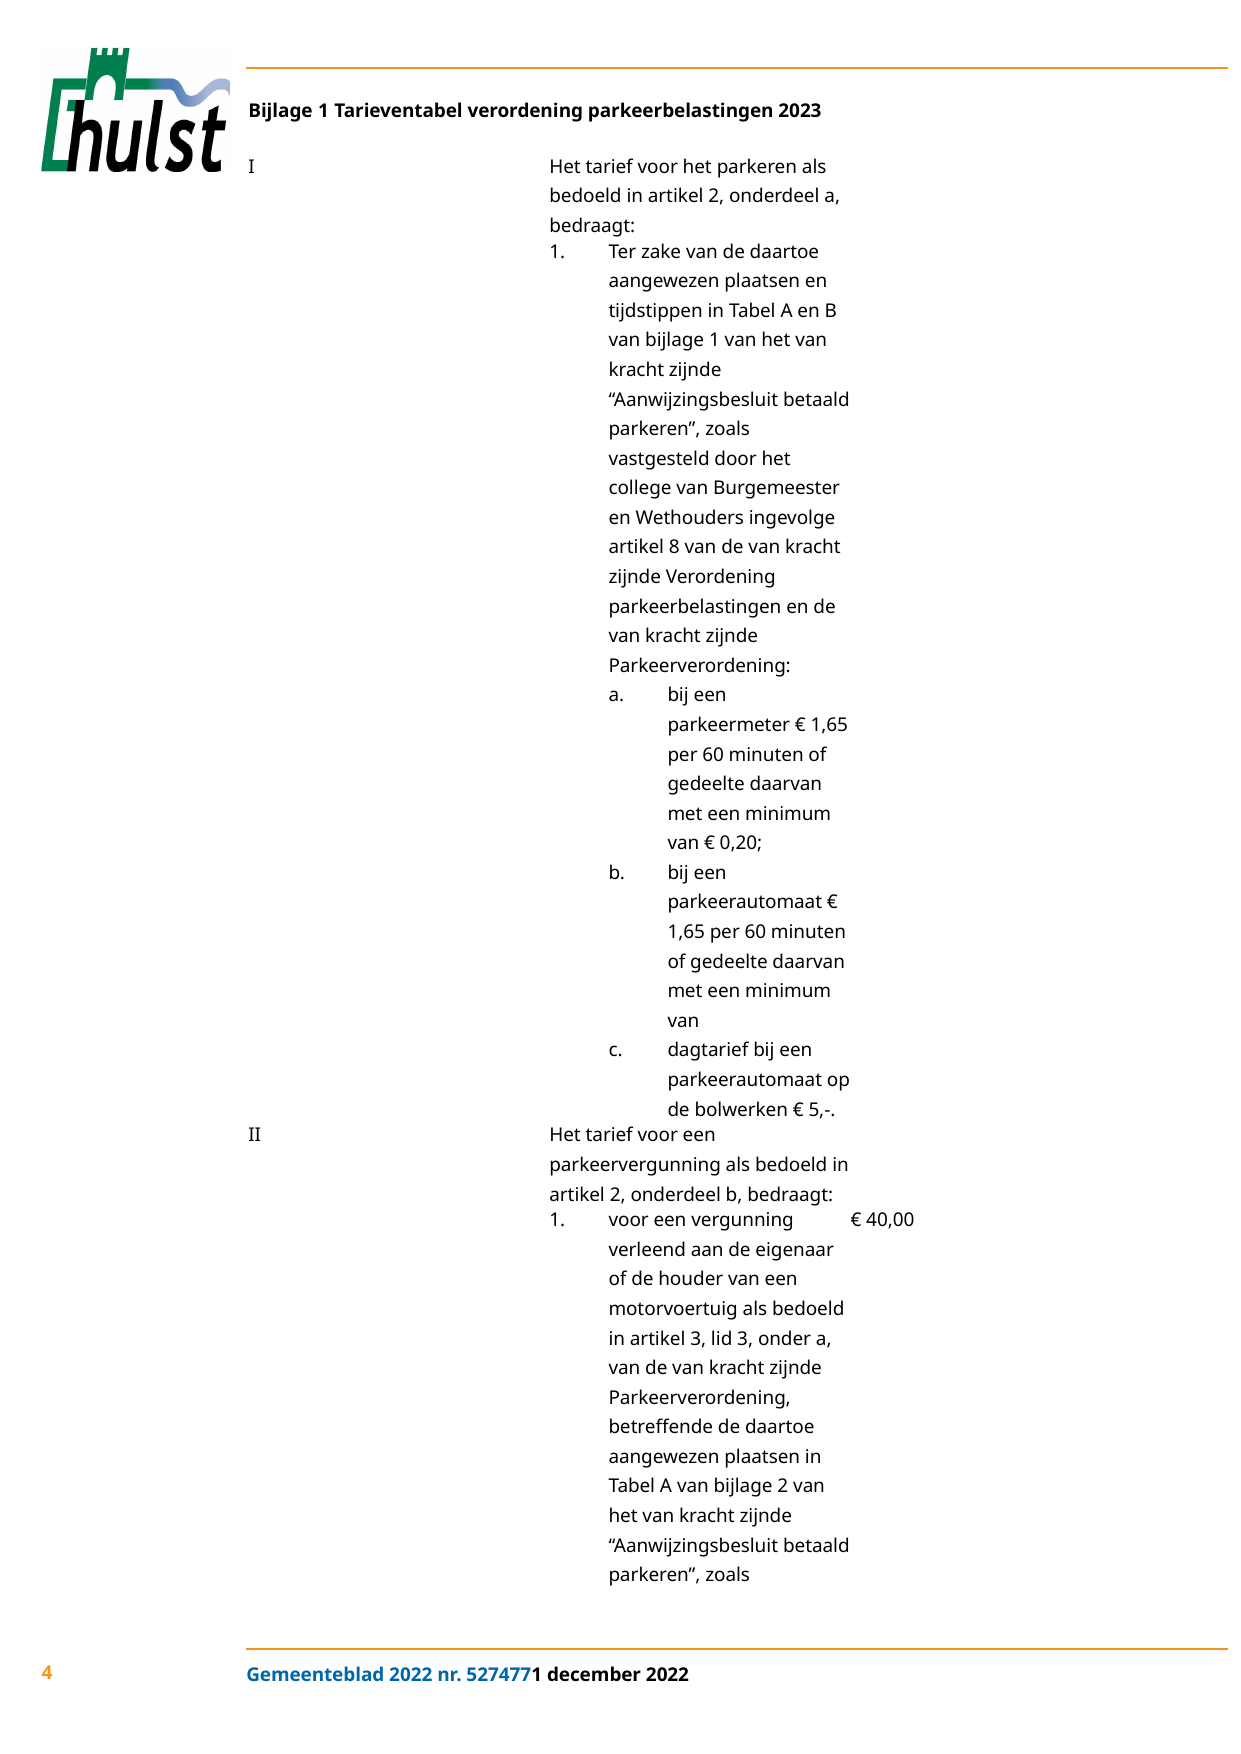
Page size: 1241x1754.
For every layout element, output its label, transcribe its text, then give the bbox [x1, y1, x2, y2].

table_cell [850, 1122, 1152, 1206]
table_header Het tarief voor het parkeren als bedoeld in artikel 2, onderdeel a, bedraagt: [549, 153, 850, 238]
table_header [850, 153, 1152, 238]
table_header I [248, 153, 549, 238]
table_cell voor een vergunning verleend aan de eigenaar of de houder van een motorvoertuig als bedoeld in artikel 3, lid 3, onder a, van de van kracht zijnde Parkeerverordening, betreffende de daartoe aangewezen plaatsen in Tabel A van bijlage 2 van het van kracht zijnde “Aanwijzingsbesluit betaald parkeren”, zoals [549, 1206, 850, 1587]
table_cell II [248, 1122, 549, 1206]
table_cell [248, 1206, 549, 1587]
table_cell Het tarief voor een parkeervergunning als bedoeld in artikel 2, onderdeel b, bedraagt: [549, 1122, 850, 1206]
picture [41, 47, 231, 172]
table_cell Ter zake van de daartoe aangewezen plaatsen en tijdstippen in Tabel A en B van bijlage 1 van het van kracht zijnde “Aanwijzingsbesluit betaald parkeren”, zoals vastgesteld door het college van Burgemeester en Wethouders ingevolge artikel 8 van de van kracht zijnde Verordening parkeerbelastingen en de van kracht zijnde Parkeerverordening: bij een parkeermeter € 1,65 per 60 minuten of gedeelte daarvan met een minimum van € 0,20; bij een parkeerautomaat € 1,65 per 60 minuten of gedeelte daarvan met een minimum van dagtarief bij een parkeerautomaat op de bolwerken € 5,-. [549, 238, 850, 1122]
table_cell [248, 238, 549, 1122]
table_cell [850, 238, 1152, 1122]
text Bijlage 1 Tarieventabel verordening parkeerbelastingen 2023 [248, 95, 1152, 123]
table_cell € 40,00 [850, 1206, 1152, 1587]
